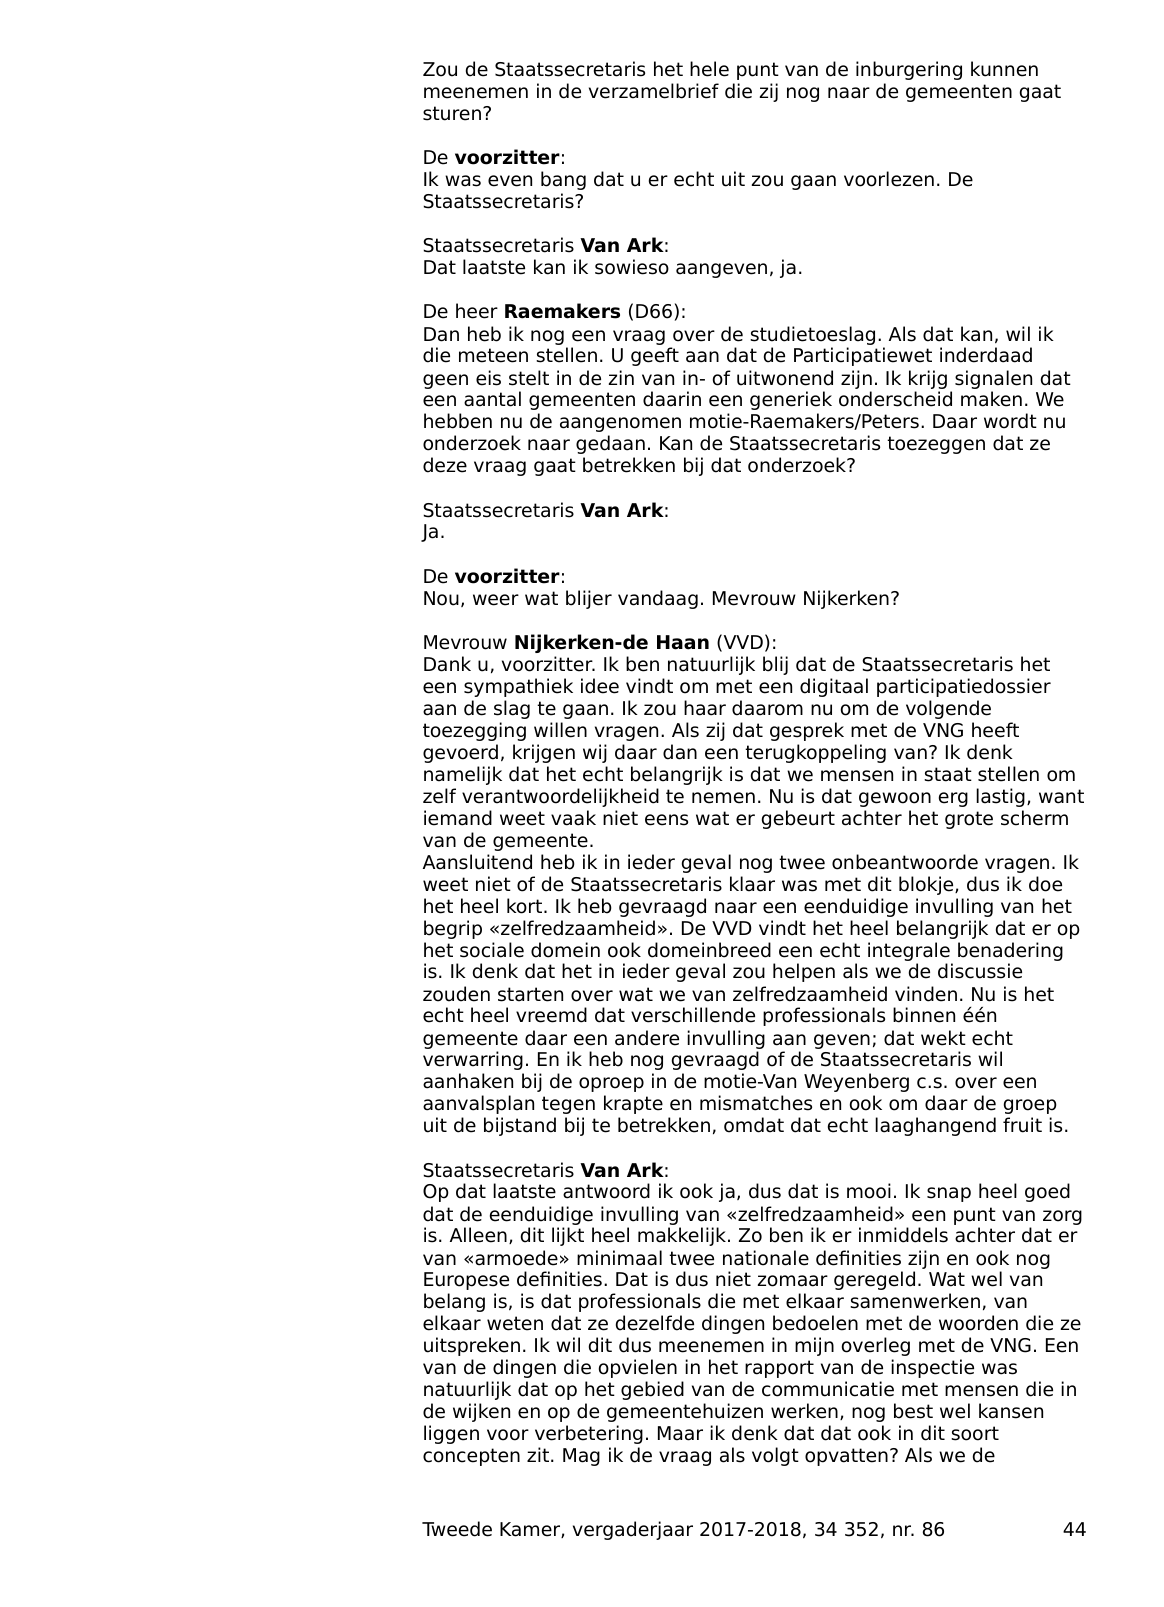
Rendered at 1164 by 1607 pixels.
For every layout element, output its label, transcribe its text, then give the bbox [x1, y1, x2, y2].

text Dank u, voorzitter. Ik ben natuurlijk blij dat de Staatssecretaris het een sympathiek idee vindt om met een digitaal participatiedossier aan de slag te gaan. Ik zou haar daarom nu om de volgende toezegging willen vragen. Als zij dat gesprek met de VNG heeft gevoerd, krijgen wij daar dan een terugkoppeling van? Ik denk namelijk dat het echt belangrijk is dat we mensen in staat stellen om zelf verantwoordelijkheid te nemen. Nu is dat gewoon erg lastig, want iemand weet vaak niet eens wat er gebeurt achter het grote scherm van de gemeente. [422, 654, 1087, 852]
text Staatssecretaris Van Ark: [422, 235, 1087, 257]
text Dan heb ik nog een vraag over de studietoeslag. Als dat kan, wil ik die meteen stellen. U geeft aan dat de Participatiewet inderdaad geen eis stelt in de zin van in- of uitwonend zijn. Ik krijg signalen dat een aantal gemeenten daarin een generiek onderscheid maken. We hebben nu de aangenomen motie-Raemakers/Peters. Daar wordt nu onderzoek naar gedaan. Kan de Staatssecretaris toezeggen dat ze deze vraag gaat betrekken bij dat onderzoek? [422, 323, 1087, 477]
text Aansluitend heb ik in ieder geval nog twee onbeantwoorde vragen. Ik weet niet of de Staatssecretaris klaar was met dit blokje, dus ik doe het heel kort. Ik heb gevraagd naar een eenduidige invulling van het begrip «zelfredzaamheid». De VVD vindt het heel belangrijk dat er op het sociale domein ook domeinbreed een echt integrale benadering is. Ik denk dat het in ieder geval zou helpen als we de discussie zouden starten over wat we van zelfredzaamheid vinden. Nu is het echt heel vreemd dat verschillende professionals binnen één gemeente daar een andere invulling aan geven; dat wekt echt verwarring. En ik heb nog gevraagd of de Staatssecretaris wil aanhaken bij de oproep in de motie-Van Weyenberg c.s. over een aanvalsplan tegen krapte en mismatches en ook om daar de groep uit de bijstand bij te betrekken, omdat dat echt laaghangend fruit is. [422, 852, 1087, 1137]
text Staatssecretaris Van Ark: [422, 1159, 1087, 1181]
text Dat laatste kan ik sowieso aangeven, ja. [422, 257, 1087, 279]
text Op dat laatste antwoord ik ook ja, dus dat is mooi. Ik snap heel goed dat de eenduidige invulling van «zelfredzaamheid» een punt van zorg is. Alleen, dit lijkt heel makkelijk. Zo ben ik er inmiddels achter dat er van «armoede» minimaal twee nationale definities zijn en ook nog Europese definities. Dat is dus niet zomaar geregeld. Wat wel van belang is, is dat professionals die met elkaar samenwerken, van elkaar weten dat ze dezelfde dingen bedoelen met de woorden die ze uitspreken. Ik wil dit dus meenemen in mijn overleg met de VNG. Een van de dingen die opvielen in het rapport van de inspectie was natuurlijk dat op het gebied van de communicatie met mensen die in de wijken en op de gemeentehuizen werken, nog best wel kansen liggen voor verbetering. Maar ik denk dat dat ook in dit soort concepten zit. Mag ik de vraag als volgt opvatten? Als we de [422, 1181, 1087, 1467]
text Nou, weer wat blijer vandaag. Mevrouw Nijkerken? [422, 588, 1087, 609]
text De voorzitter: [422, 566, 1087, 588]
text Ik was even bang dat u er echt uit zou gaan voorlezen. De Staatssecretaris? [422, 169, 1087, 213]
text Ja. [422, 521, 1087, 543]
text De heer Raemakers (D66): [422, 301, 1087, 323]
text Mevrouw Nijkerken-de Haan (VVD): [422, 632, 1087, 654]
text Zou de Staatssecretaris het hele punt van de inburgering kunnen meenemen in de verzamelbrief die zij nog naar de gemeenten gaat sturen? [422, 59, 1087, 125]
text Staatssecretaris Van Ark: [422, 499, 1087, 521]
text De voorzitter: [422, 147, 1087, 169]
